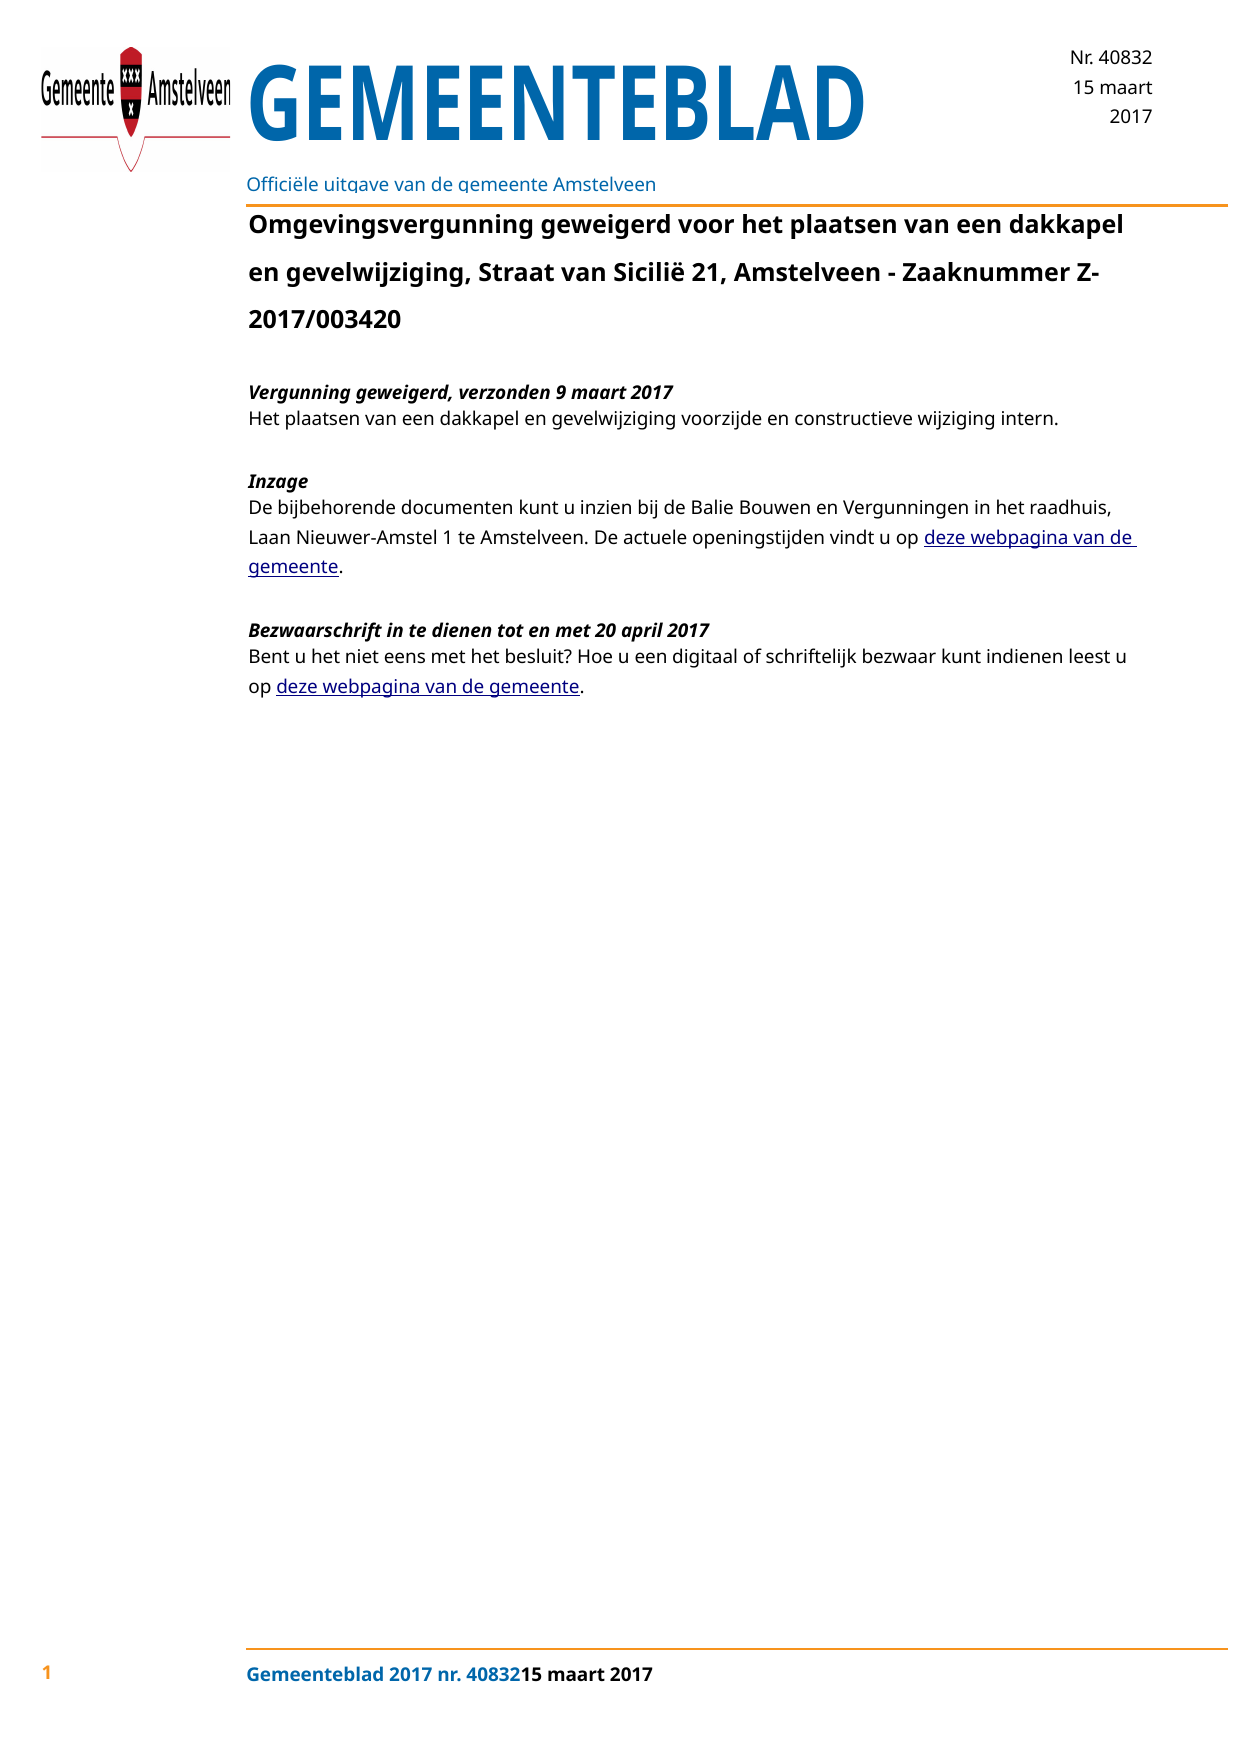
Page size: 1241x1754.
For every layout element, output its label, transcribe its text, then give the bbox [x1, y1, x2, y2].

text Het plaatsen van een dakkapel en gevelwijziging voorzijde en constructieve wijziging intern. [248, 405, 1152, 431]
text Vergunning geweigerd, verzonden 9 maart 2017 [248, 379, 1152, 405]
text Inzage [248, 469, 1152, 494]
text De bijbehorende documenten kunt u inzien bij de Balie Bouwen en Vergunningen in het raadhuis, Laan Nieuwer-Amstel 1 te Amstelveen. De actuele openingstijden vindt u op deze webpagina van de gemeente. [248, 494, 1152, 579]
text Omgevingsvergunning geweigerd voor het plaatsen van een dakkapel en gevelwijziging, Straat van Sicilië 21, Amstelveen - Zaaknummer Z-2017/003420 [248, 207, 1152, 336]
text Bezwaarschrift in te dienen tot en met 20 april 2017 [248, 618, 1152, 643]
text Bent u het niet eens met het besluit? Hoe u een digitaal of schriftelijk bezwaar kunt indienen leest u op deze webpagina van de gemeente. [248, 643, 1152, 699]
picture [41, 47, 231, 172]
